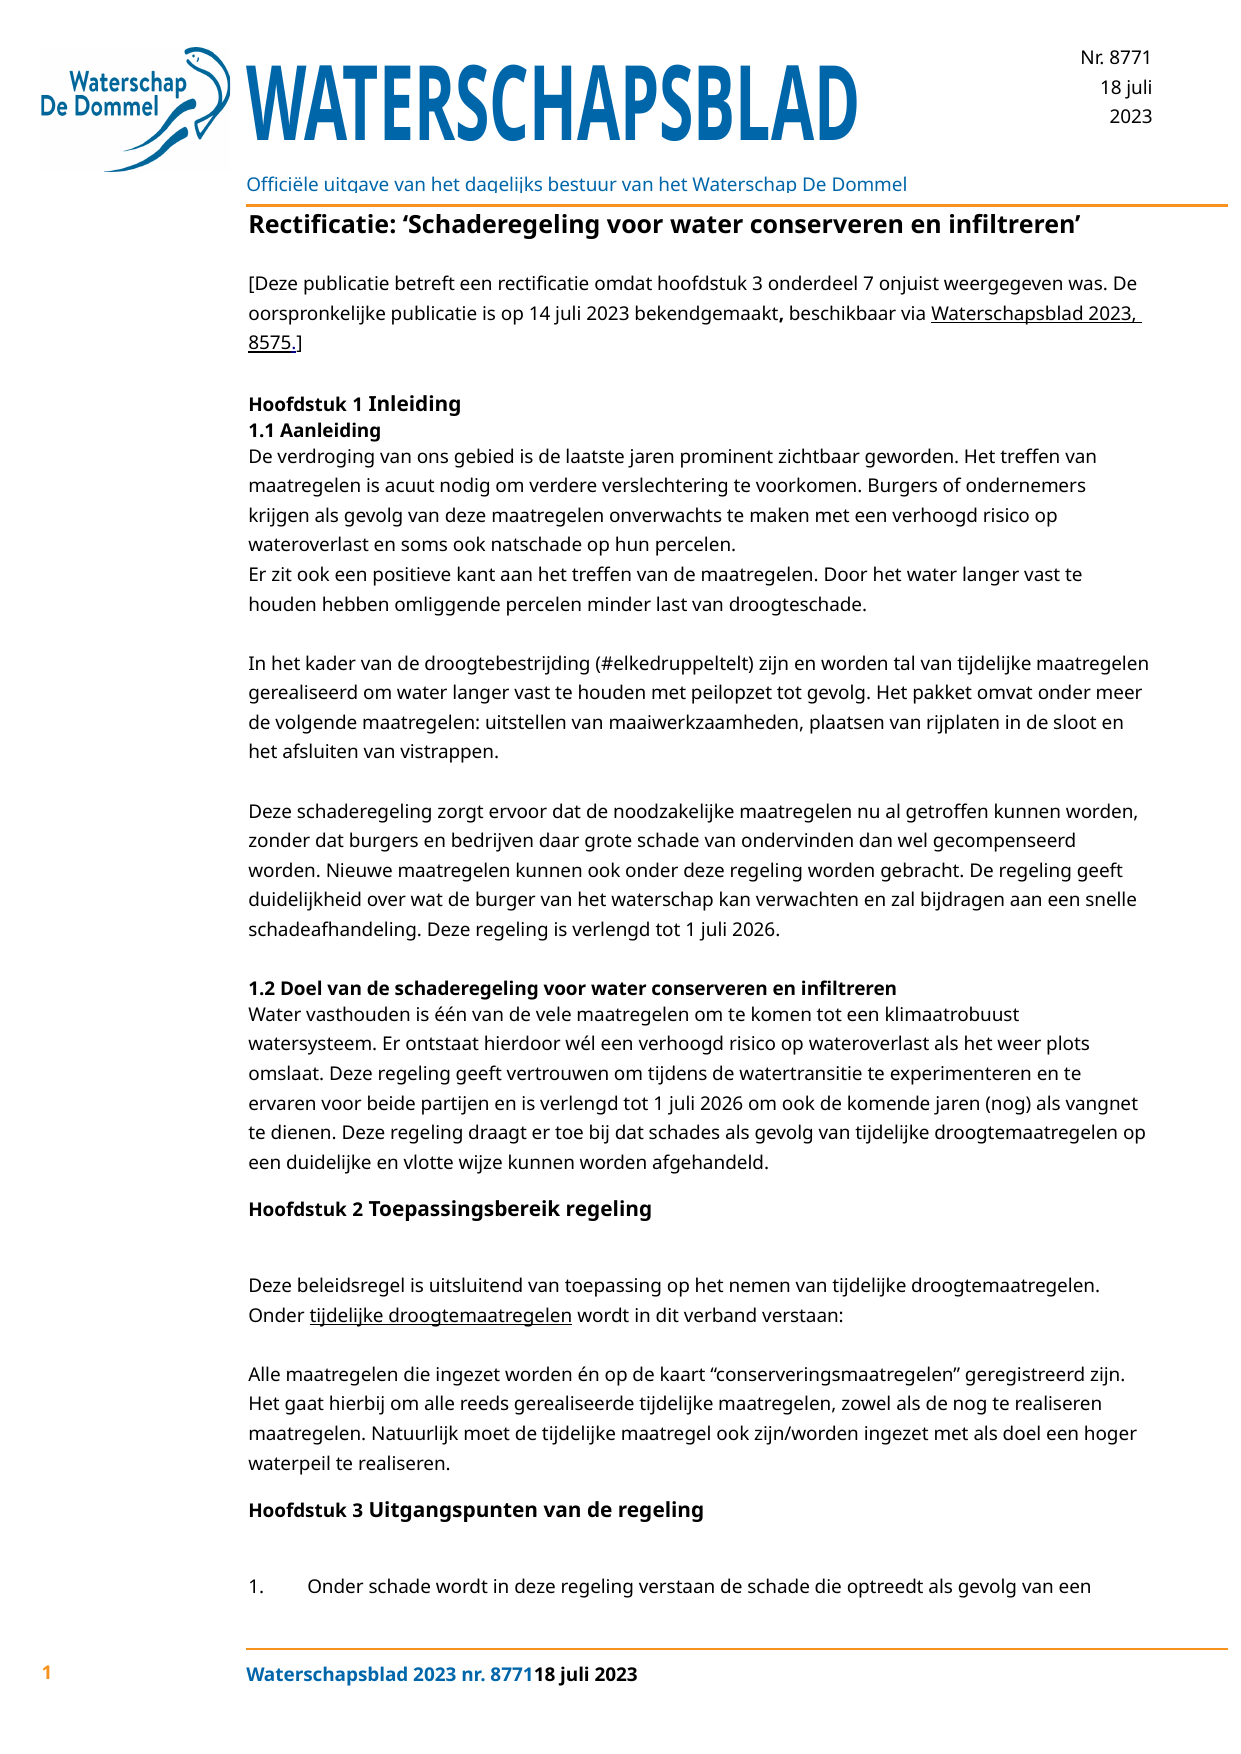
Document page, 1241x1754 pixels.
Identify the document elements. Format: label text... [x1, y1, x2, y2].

text Deze schaderegeling zorgt ervoor dat de noodzakelijke maatregelen nu al getroffen kunnen worden, zonder dat burgers en bedrijven daar grote schade van ondervinden dan wel gecompenseerd worden. Nieuwe maatregelen kunnen ook onder deze regeling worden gebracht. De regeling geeft duidelijkheid over wat de burger van het waterschap kan verwachten en zal bijdragen aan een snelle schadeafhandeling. Deze regeling is verlengd tot 1 juli 2026. [248, 798, 1152, 942]
text 1.1 Aanleiding [248, 417, 1152, 443]
text [Deze publicatie betreft een rectificatie omdat hoofdstuk 3 onderdeel 7 onjuist weergegeven was. De oorspronkelijke publicatie is op 14 juli 2023 bekendgemaakt, beschikbaar via Waterschapsblad 2023, 8575.] [248, 270, 1152, 355]
picture [45, 99, 51, 111]
list Onder schade wordt in deze regeling verstaan de schade die optreedt als gevolg van een [248, 1573, 1152, 1599]
text Hoofdstuk 1 Inleiding [248, 389, 1152, 417]
text Hoofdstuk 2 Toepassingsbereik regeling [248, 1194, 1152, 1223]
text In het kader van de droogtebestrijding (#elkedruppeltelt) zijn en worden tal van tijdelijke maatregelen gerealiseerd om water langer vast te houden met peilopzet tot gevolg. Het pakket omvat onder meer de volgende maatregelen: uitstellen van maaiwerkzaamheden, plaatsen van rijplaten in de sloot en het afsluiten van vistrappen. [248, 650, 1152, 764]
text Hoofdstuk 3 Uitgangspunten van de regeling [248, 1495, 1152, 1524]
text Alle maatregelen die ingezet worden én op de kaart “conserveringsmaatregelen” geregistreerd zijn. Het gaat hierbij om alle reeds gerealiseerde tijdelijke maatregelen, zowel als de nog te realiseren maatregelen. Natuurlijk moet de tijdelijke maatregel ook zijn/worden ingezet met als doel een hoger waterpeil te realiseren. [248, 1361, 1152, 1476]
picture [198, 118, 210, 131]
text Er zit ook een positieve kant aan het treffen van de maatregelen. Door het water langer vast te houden hebben omliggende percelen minder last van droogteschade. [248, 561, 1152, 616]
text De verdroging van ons gebied is de laatste jaren prominent zichtbaar geworden. Het treffen van maatregelen is acuut nodig om verdere verslechtering te voorkomen. Burgers of ondernemers krijgen als gevolg van deze maatregelen onverwachts te maken met een verhoogd risico op wateroverlast en soms ook natschade op hun percelen. [248, 443, 1152, 557]
picture [41, 47, 231, 172]
text 1.2 Doel van de schaderegeling voor water conserveren en infiltreren [248, 975, 1152, 1001]
text Water vasthouden is één van de vele maatregelen om te komen tot een klimaatrobuust watersysteem. Er ontstaat hierdoor wél een verhoogd risico op wateroverlast als het weer plots omslaat. Deze regeling geeft vertrouwen om tijdens de watertransitie te experimenteren en te ervaren voor beide partijen en is verlengd tot 1 juli 2026 om ook de komende jaren (nog) als vangnet te dienen. Deze regeling draagt er toe bij dat schades als gevolg van tijdelijke droogtemaatregelen op een duidelijke en vlotte wijze kunnen worden afgehandeld. [248, 1001, 1152, 1175]
text Deze beleidsregel is uitsluitend van toepassing op het nemen van tijdelijke droogtemaatregelen. Onder tijdelijke droogtemaatregelen wordt in dit verband verstaan: [248, 1272, 1152, 1328]
picture [204, 47, 231, 76]
text Rectificatie: ‘Schaderegeling voor water conserveren en infiltreren’ [248, 207, 1152, 241]
